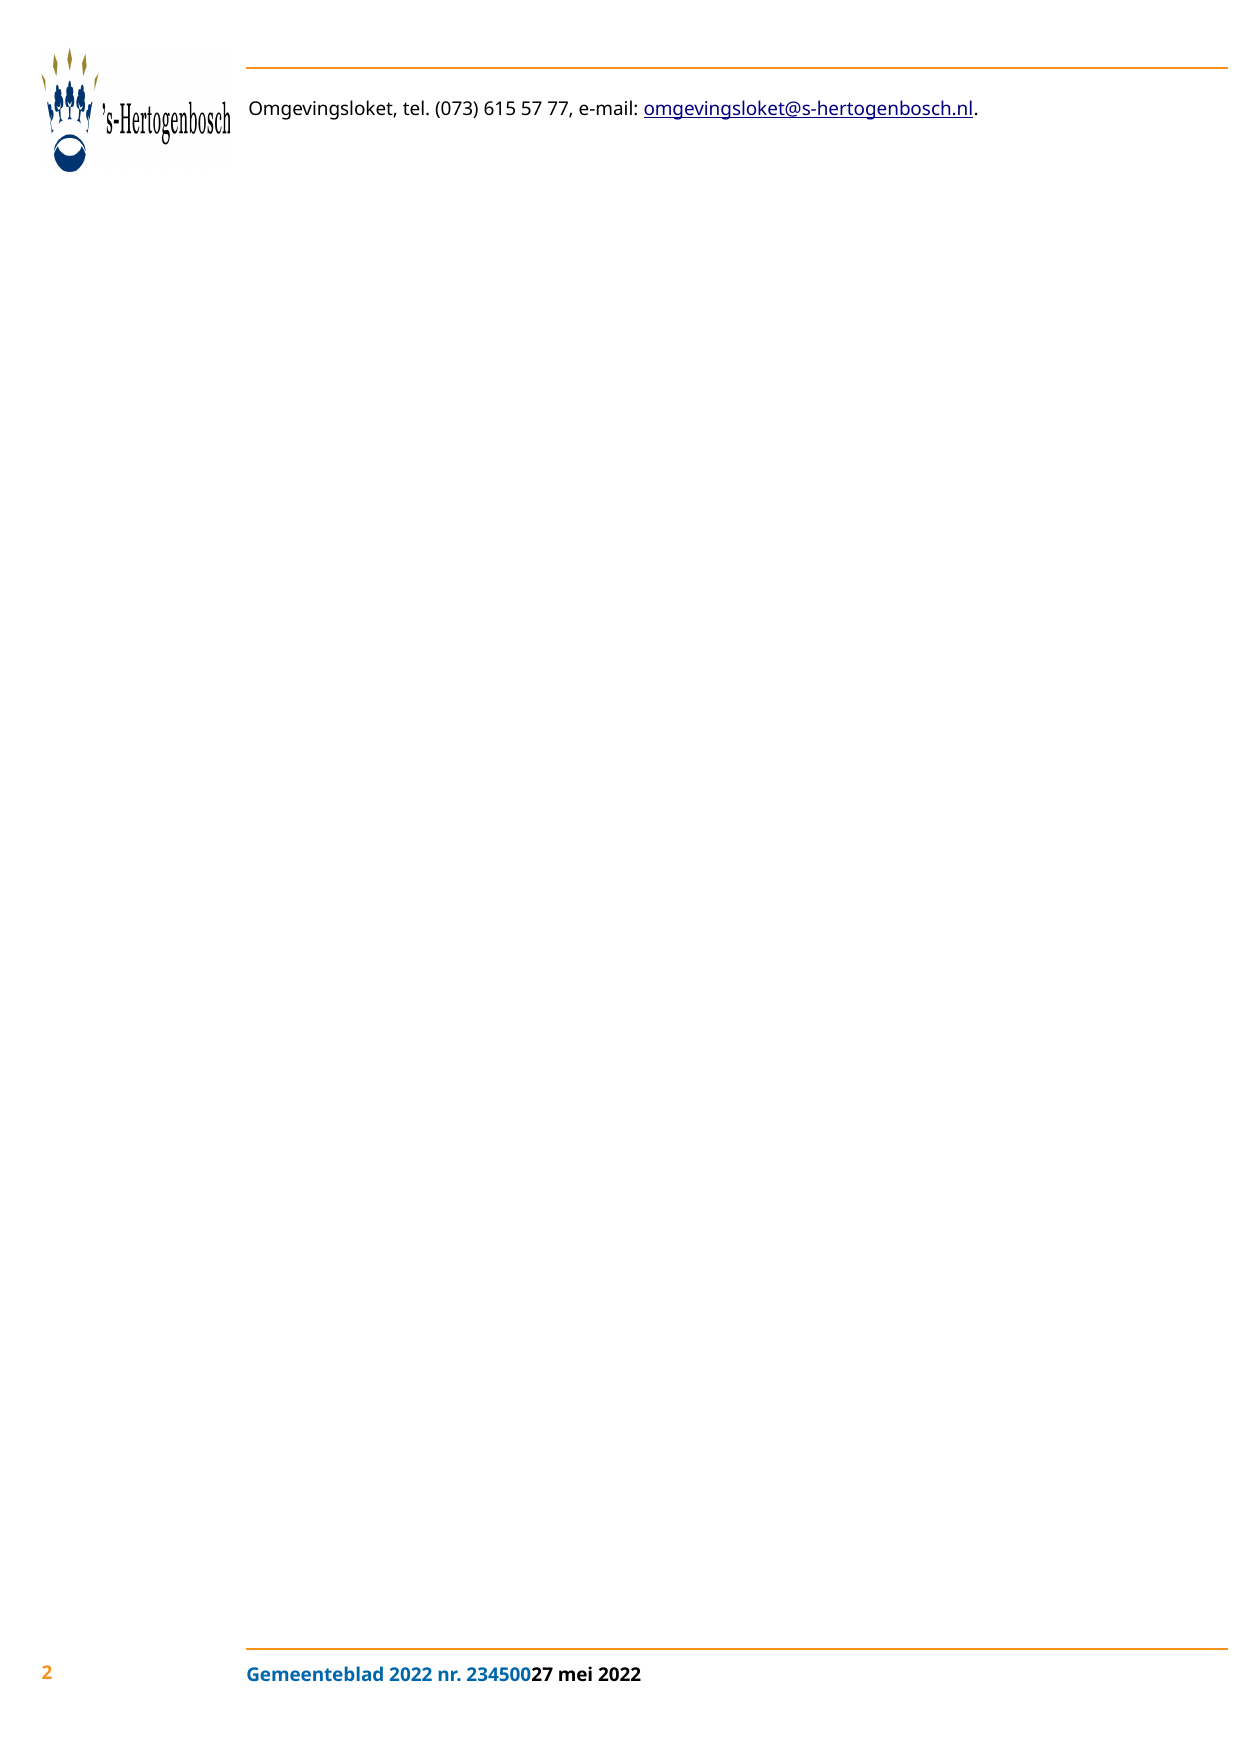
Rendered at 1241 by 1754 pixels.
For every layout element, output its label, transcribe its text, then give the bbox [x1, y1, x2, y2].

text Omgevingsloket, tel. (073) 615 57 77, e-mail: omgevingsloket@s-hertogenbosch.nl. [248, 95, 1152, 121]
picture [41, 47, 231, 172]
